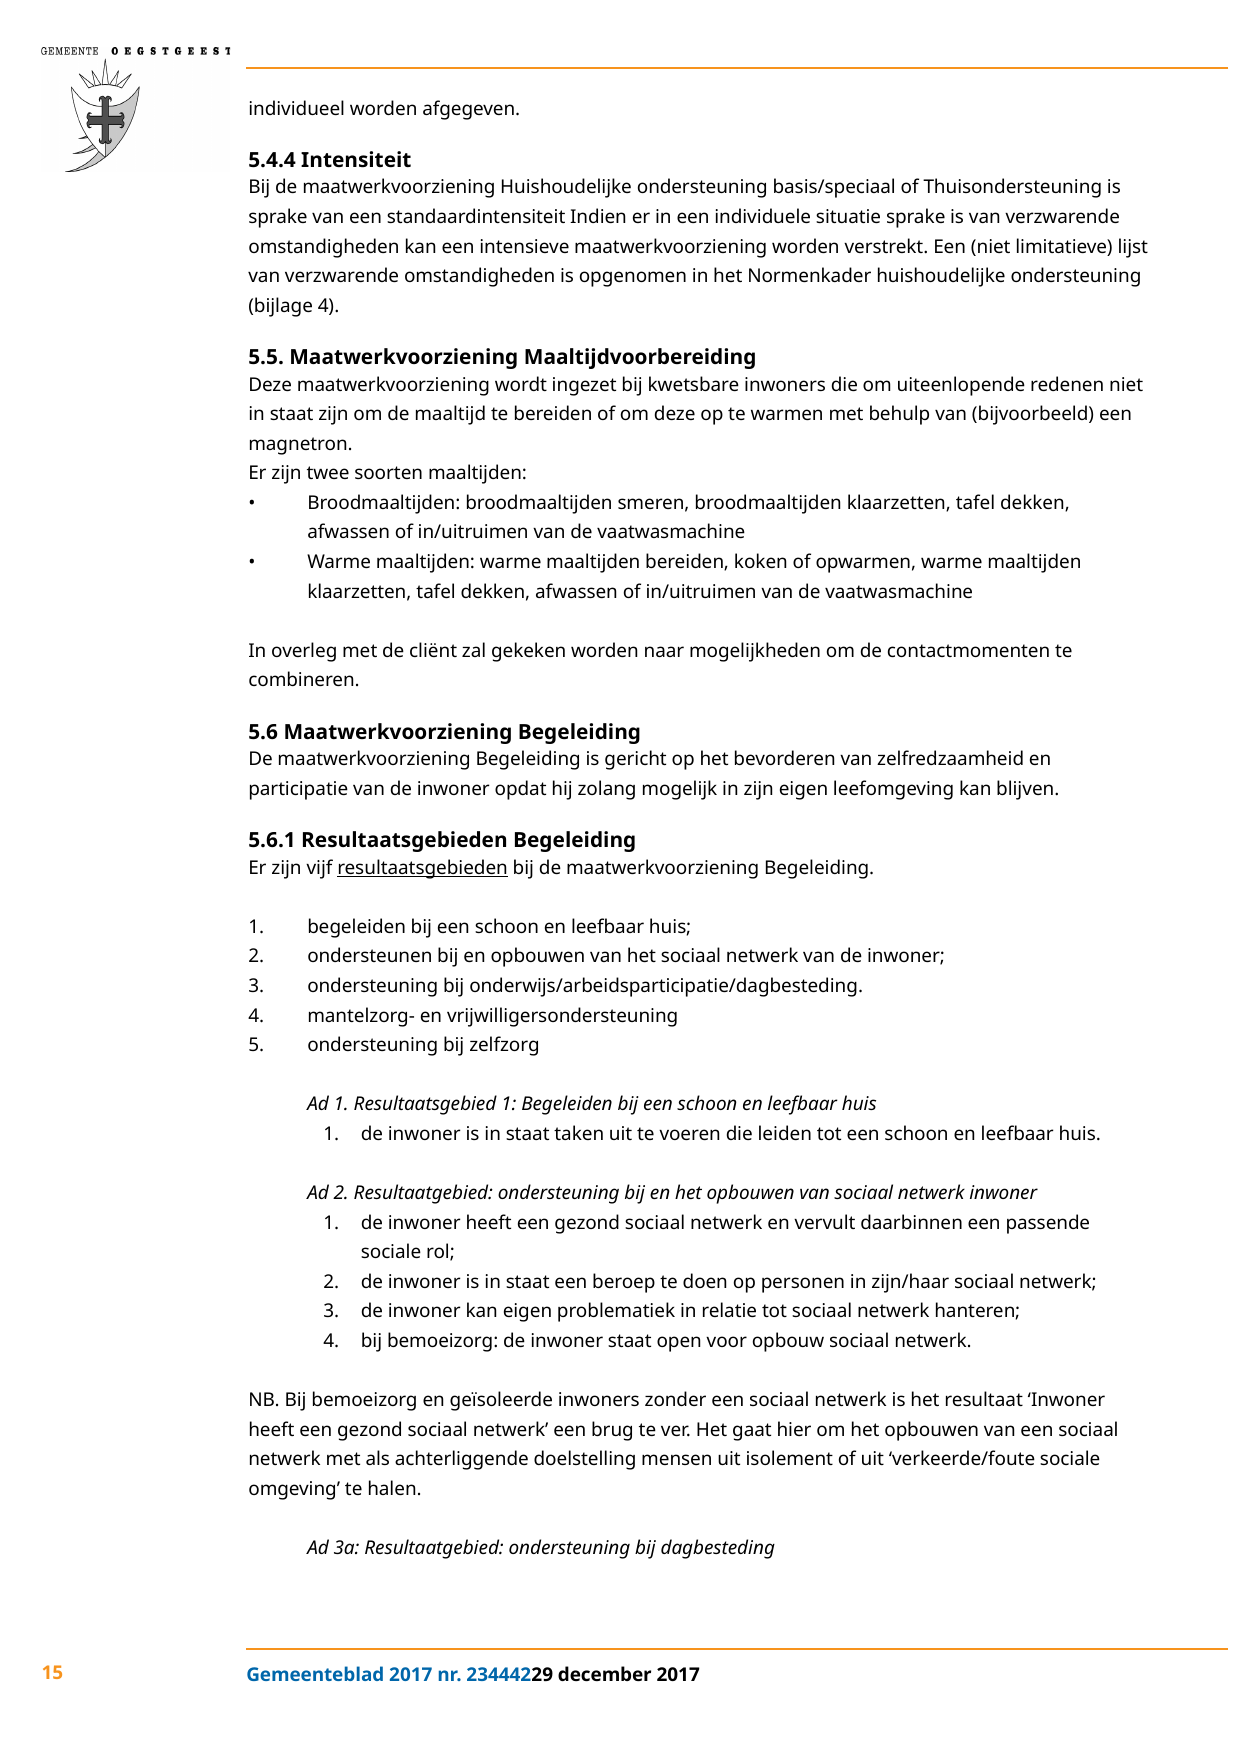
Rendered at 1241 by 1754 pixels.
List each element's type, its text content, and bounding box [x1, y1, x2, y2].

text 5.6 Maatwerkvoorziening Begeleiding [248, 717, 1152, 746]
text Bij de maatwerkvoorziening Huishoudelijke ondersteuning basis/speciaal of Thuisondersteuning is sprake van een standaardintensiteit Indien er in een individuele situatie sprake is van verzwarende omstandigheden kan een intensieve maatwerkvoorziening worden verstrekt. Een (niet limitatieve) lijst van verzwarende omstandigheden is opgenomen in het Normenkader huishoudelijke ondersteuning (bijlage 4). [248, 174, 1152, 318]
text NB. Bij bemoeizorg en geïsoleerde inwoners zonder een sociaal netwerk is het resultaat ‘Inwoner heeft een gezond sociaal netwerk’ een brug te ver. Het gaat hier om het opbouwen van een sociaal netwerk met als achterliggende doelstelling mensen uit isolement of uit ‘verkeerde/foute sociale omgeving’ te halen. [248, 1386, 1152, 1501]
list bij bemoeizorg: de inwoner staat open voor opbouw sociaal netwerk. [323, 1327, 1152, 1353]
list de inwoner heeft een gezond sociaal netwerk en vervult daarbinnen een passende sociale rol; [323, 1209, 1152, 1264]
text Er zijn twee soorten maaltijden: [248, 459, 1152, 485]
text Er zijn vijf resultaatsgebieden bij de maatwerkvoorziening Begeleiding. [248, 854, 1152, 880]
text Deze maatwerkvoorziening wordt ingezet bij kwetsbare inwoners die om uiteenlopende redenen niet in staat zijn om de maaltijd te bereiden of om deze op te warmen met behulp van (bijvoorbeeld) een magnetron. [248, 371, 1152, 456]
list ondersteuning bij onderwijs/arbeidsparticipatie/dagbesteding. [248, 972, 1152, 998]
list Warme maaltijden: warme maaltijden bereiden, koken of opwarmen, warme maaltijden klaarzetten, tafel dekken, afwassen of in/uitruimen van de vaatwasmachine [248, 548, 1152, 604]
text De maatwerkvoorziening Begeleiding is gericht op het bevorderen van zelfredzaamheid en participatie van de inwoner opdat hij zolang mogelijk in zijn eigen leefomgeving kan blijven. [248, 746, 1152, 801]
text In overleg met de cliënt zal gekeken worden naar mogelijkheden om de contactmomenten te combineren. [248, 637, 1152, 692]
list mantelzorg- en vrijwilligersondersteuning [248, 1002, 1152, 1028]
list Ad 2. Resultaatgebied: ondersteuning bij en het opbouwen van sociaal netwerk inwoner [248, 1179, 1152, 1205]
list de inwoner is in staat een beroep te doen op personen in zijn/haar sociaal netwerk; [323, 1268, 1152, 1294]
list Ad 1. Resultaatsgebied 1: Begeleiden bij een schoon en leefbaar huis [248, 1091, 1152, 1116]
picture [41, 47, 231, 172]
list Broodmaaltijden: broodmaaltijden smeren, broodmaaltijden klaarzetten, tafel dekken, afwassen of in/uitruimen van de vaatwasmachine [248, 489, 1152, 544]
text 5.4.4 Intensiteit [248, 145, 1152, 174]
list de inwoner is in staat taken uit te voeren die leiden tot een schoon en leefbaar huis. [323, 1120, 1152, 1146]
text individueel worden afgegeven. [248, 95, 1152, 121]
list ondersteunen bij en opbouwen van het sociaal netwerk van de inwoner; [248, 943, 1152, 968]
text 5.5. Maatwerkvoorziening Maaltijdvoorbereiding [248, 342, 1152, 371]
text 5.6.1 Resultaatsgebieden Begeleiding [248, 826, 1152, 854]
list Ad 3a: Resultaatgebied: ondersteuning bij dagbesteding [248, 1534, 1152, 1560]
list de inwoner kan eigen problematiek in relatie tot sociaal netwerk hanteren; [323, 1298, 1152, 1323]
list begeleiden bij een schoon en leefbaar huis; [248, 913, 1152, 939]
list ondersteuning bij zelfzorg [248, 1031, 1152, 1057]
